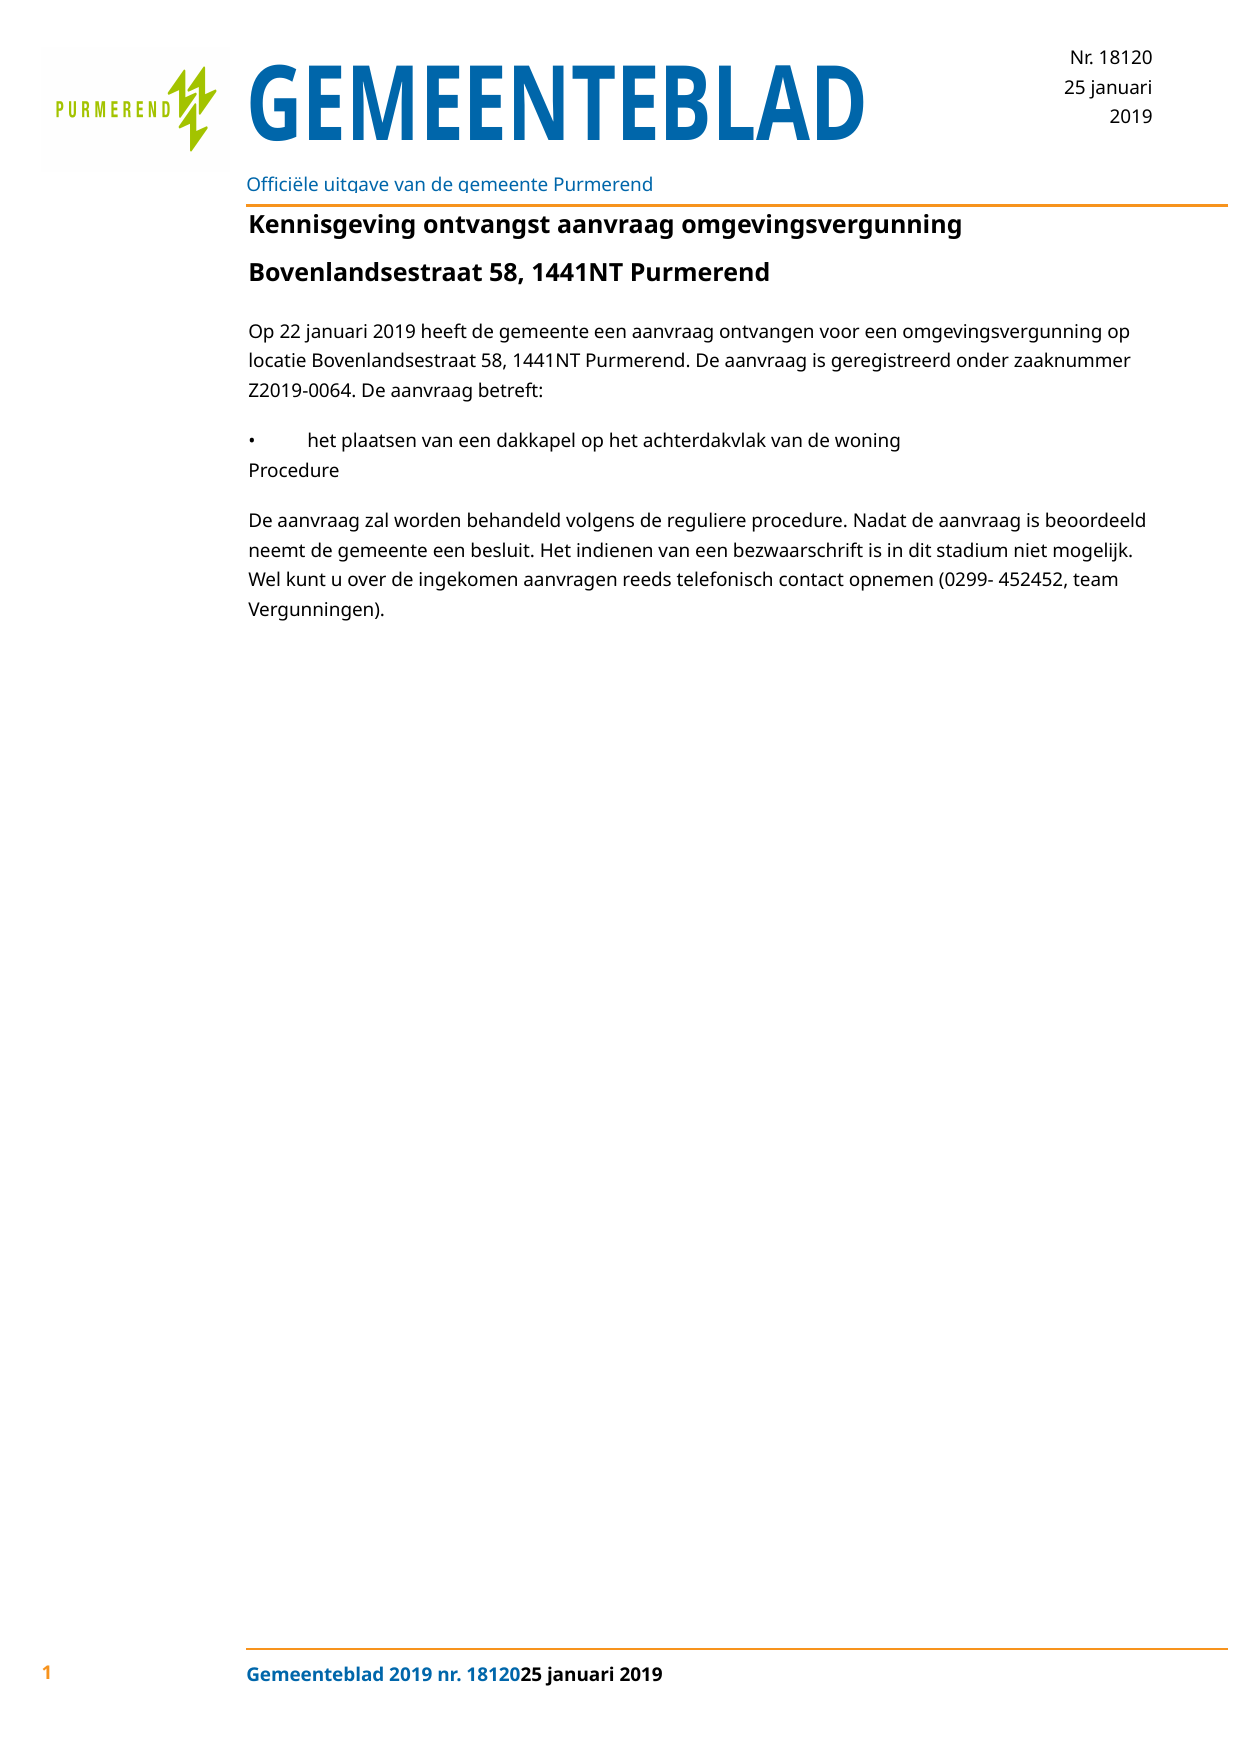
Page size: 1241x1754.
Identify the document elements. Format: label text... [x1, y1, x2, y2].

picture [41, 47, 231, 172]
list het plaatsen van een dakkapel op het achterdakvlak van de woning [248, 427, 1152, 453]
text De aanvraag zal worden behandeld volgens de reguliere procedure. Nadat de aanvraag is beoordeeld neemt de gemeente een besluit. Het indienen van een bezwaarschrift is in dit stadium niet mogelijk. Wel kunt u over de ingekomen aanvragen reeds telefonisch contact opnemen (0299- 452452, team Vergunningen). [248, 507, 1152, 622]
text Op 22 januari 2019 heeft de gemeente een aanvraag ontvangen voor een omgevingsvergunning op locatie Bovenlandsestraat 58, 1441NT Purmerend. De aanvraag is geregistreerd onder zaaknummer Z2019-0064. De aanvraag betreft: [248, 318, 1152, 403]
text Procedure [248, 457, 1152, 483]
text Kennisgeving ontvangst aanvraag omgevingsvergunning Bovenlandsestraat 58, 1441NT Purmerend [248, 207, 1152, 288]
